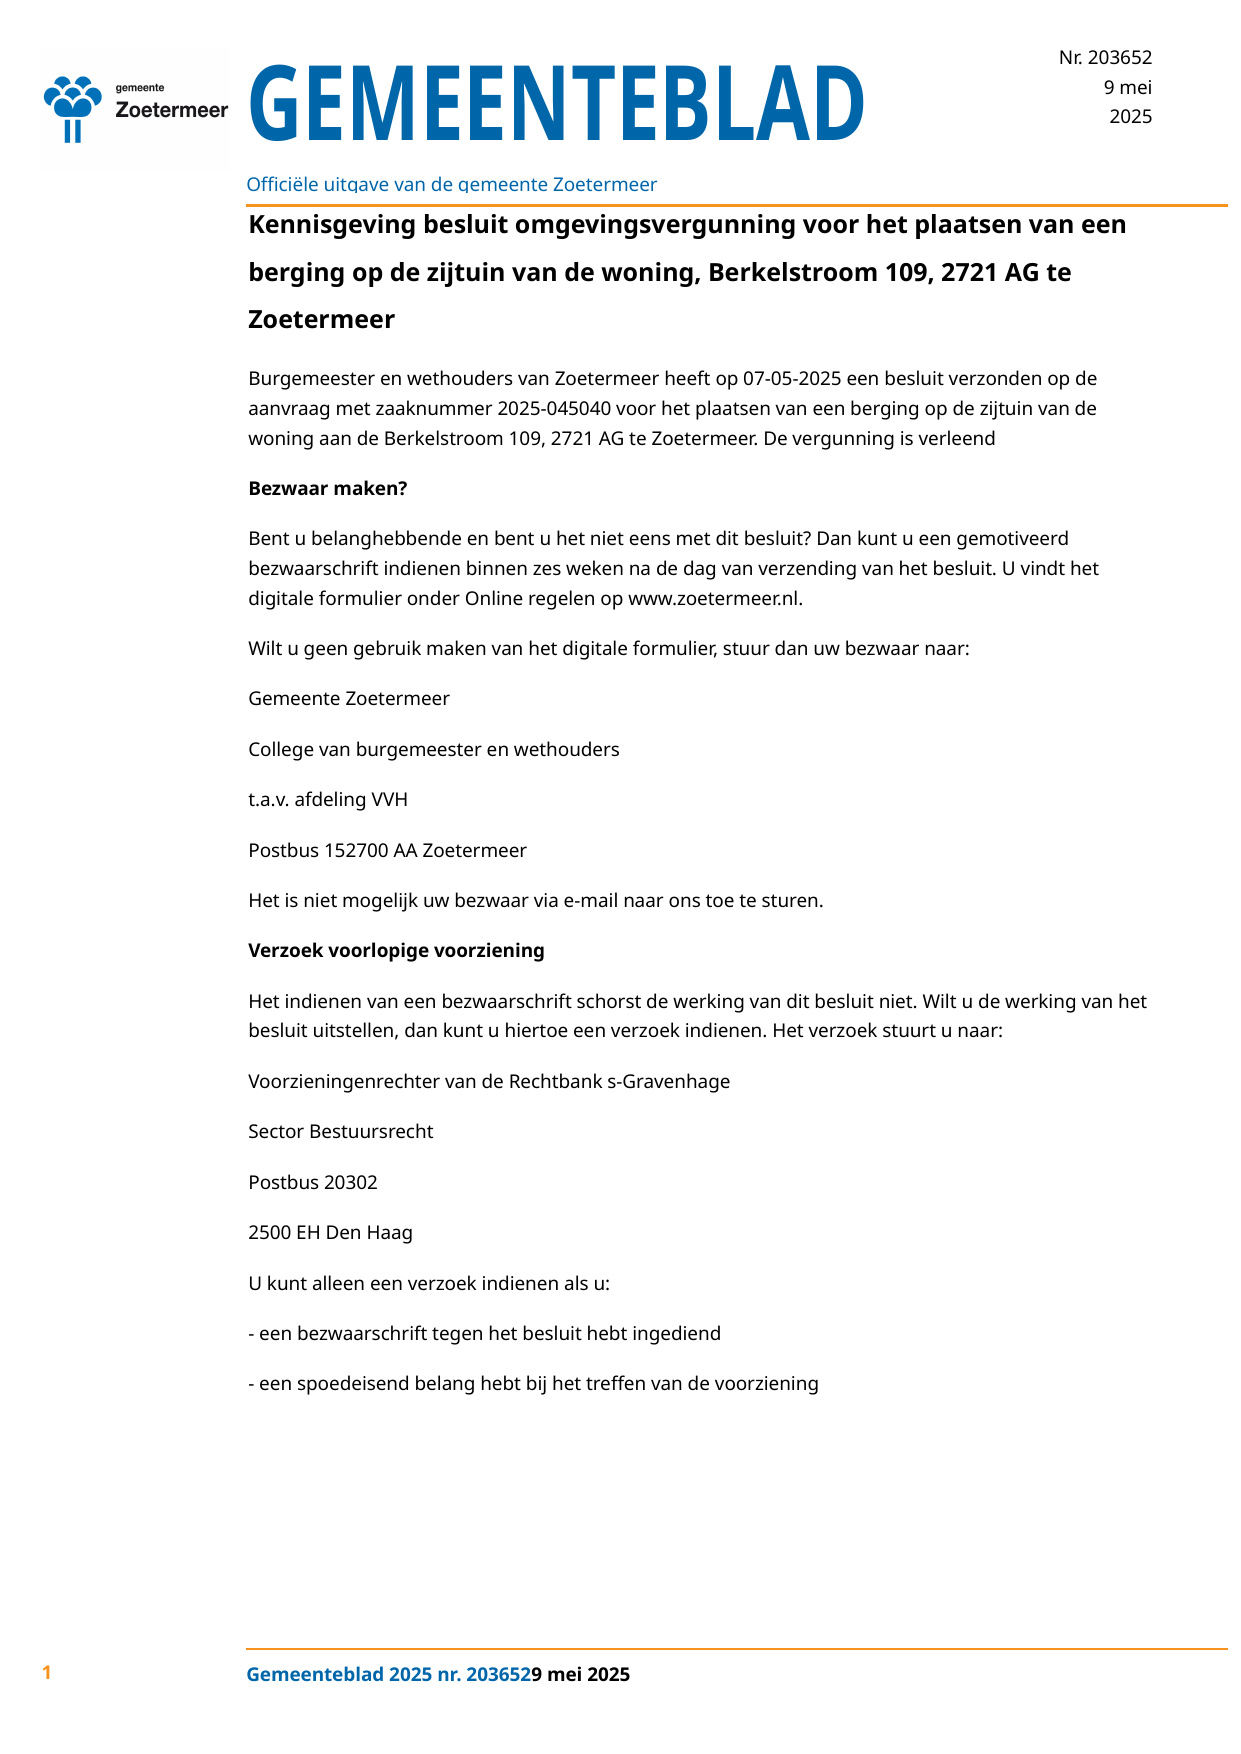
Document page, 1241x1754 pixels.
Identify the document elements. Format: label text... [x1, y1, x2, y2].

text 2500 EH Den Haag [248, 1219, 1152, 1245]
text Wilt u geen gebruik maken van het digitale formulier, stuur dan uw bezwaar naar: [248, 635, 1152, 661]
text Kennisgeving besluit omgevingsvergunning voor het plaatsen van een berging op de zijtuin van de woning, Berkelstroom 109, 2721 AG te Zoetermeer [248, 207, 1152, 336]
text Sector Bestuursrecht [248, 1118, 1152, 1144]
text U kunt alleen een verzoek indienen als u: [248, 1270, 1152, 1295]
text Postbus 20302 [248, 1169, 1152, 1194]
text - een spoedeisend belang hebt bij het treffen van de voorziening [248, 1371, 1152, 1396]
text Het indienen van een bezwaarschrift schorst de werking van dit besluit niet. Wilt u de werking van het besluit uitstellen, dan kunt u hiertoe een verzoek indienen. Het verzoek stuurt u naar: [248, 988, 1152, 1043]
text Bent u belanghebbende en bent u het niet eens met dit besluit? Dan kunt u een gemotiveerd bezwaarschrift indienen binnen zes weken na de dag van verzending van het besluit. U vindt het digitale formulier onder Online regelen op www.zoetermeer.nl. [248, 526, 1152, 610]
text - een bezwaarschrift tegen het besluit hebt ingediend [248, 1320, 1152, 1346]
text Gemeente Zoetermeer [248, 686, 1152, 711]
text Burgemeester en wethouders van Zoetermeer heeft op 07-05-2025 een besluit verzonden op de aanvraag met zaaknummer 2025-045040 voor het plaatsen van een berging op de zijtuin van de woning aan de Berkelstroom 109, 2721 AG te Zoetermeer. De vergunning is verleend [248, 366, 1152, 450]
text Verzoek voorlopige voorziening [248, 938, 1152, 963]
text Voorzieningenrechter van de Rechtbank s-Gravenhage [248, 1068, 1152, 1094]
text Het is niet mogelijk uw bezwaar via e-mail naar ons toe te sturen. [248, 887, 1152, 913]
picture [41, 47, 231, 172]
text Postbus 152700 AA Zoetermeer [248, 837, 1152, 862]
text t.a.v. afdeling VVH [248, 786, 1152, 812]
text College van burgemeester en wethouders [248, 736, 1152, 762]
text Bezwaar maken? [248, 475, 1152, 501]
